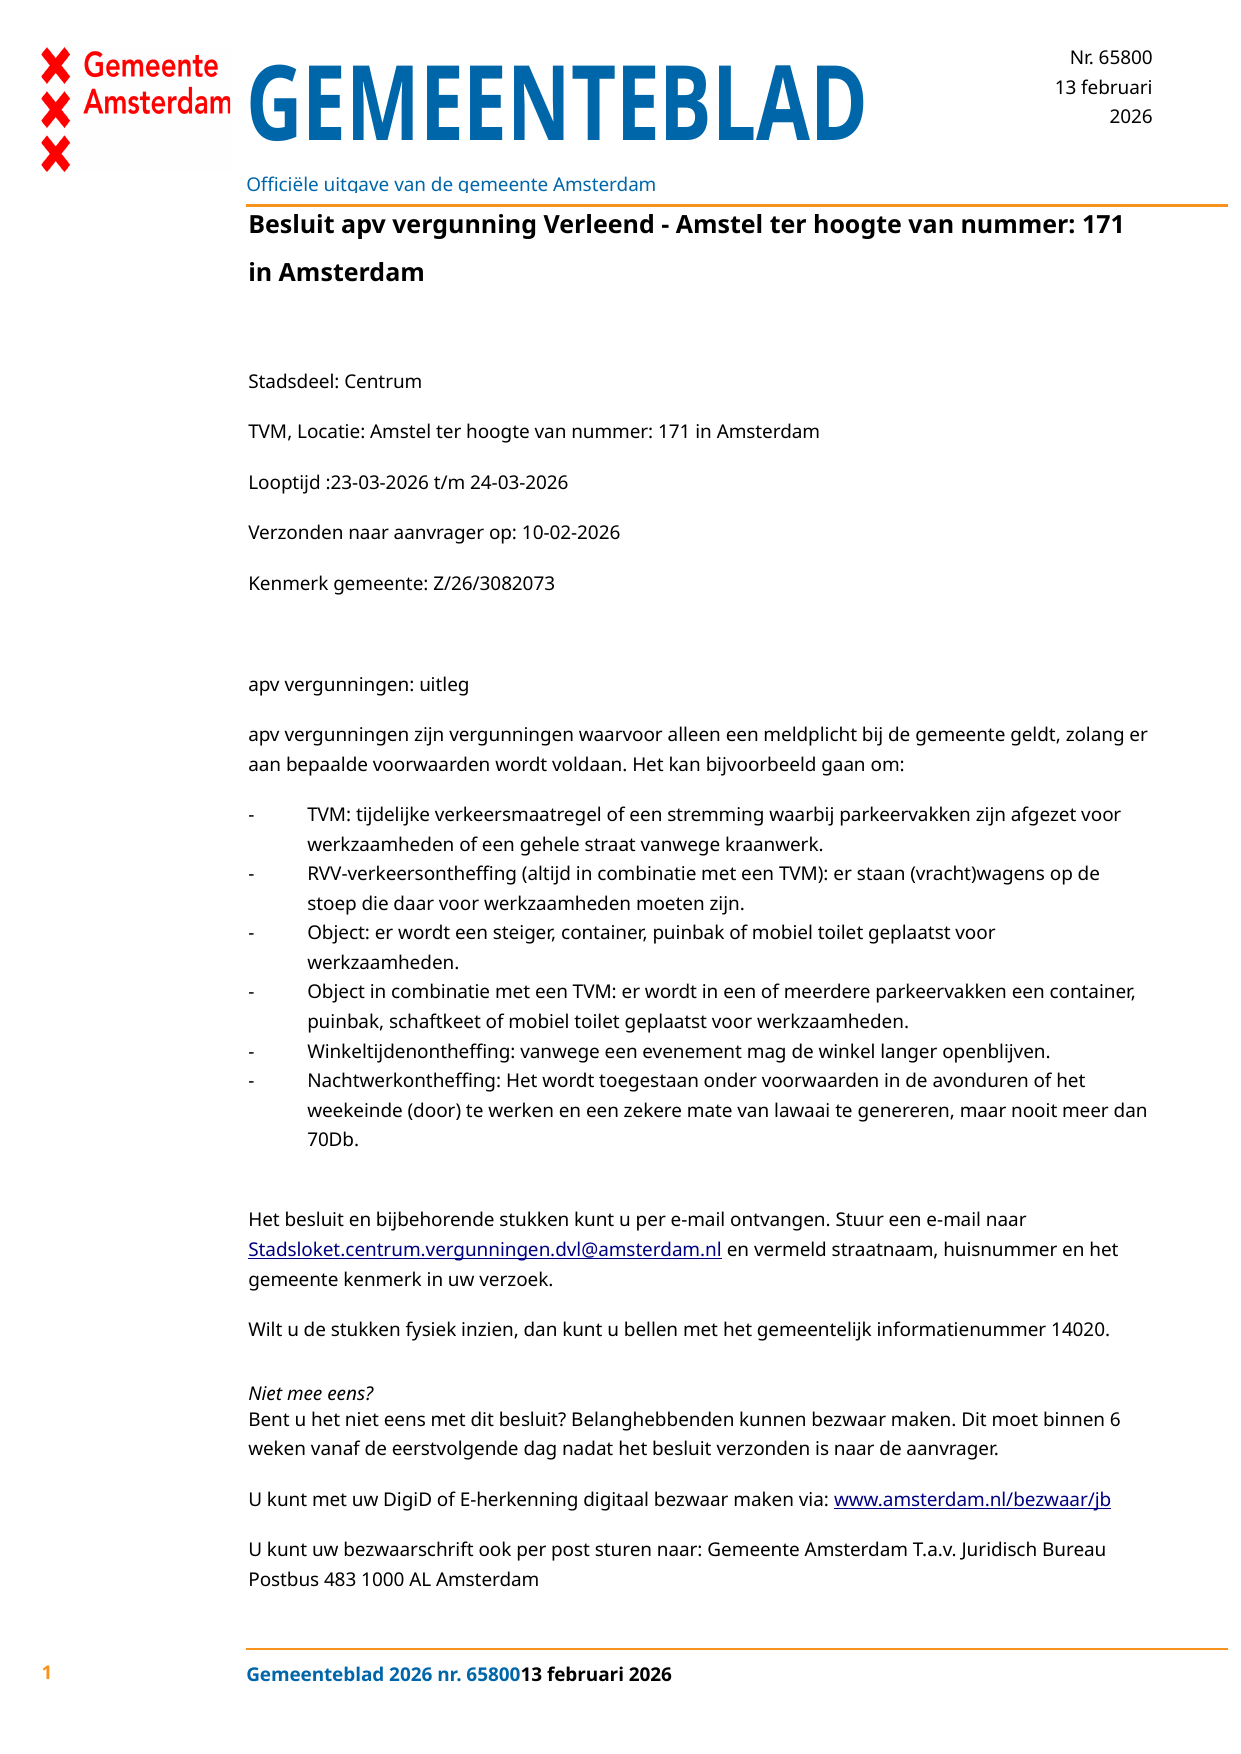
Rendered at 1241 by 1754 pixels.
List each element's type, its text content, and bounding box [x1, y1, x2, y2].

list Nachtwerkontheffing: Het wordt toegestaan onder voorwaarden in de avonduren of het weekeinde (door) te werken en een zekere mate van lawaai te genereren, maar nooit meer dan 70Db. [248, 1067, 1152, 1152]
text U kunt met uw DigiD of E-herkenning digitaal bezwaar maken via: www.amsterdam.nl/bezwaar/jb [248, 1486, 1152, 1512]
text Kenmerk gemeente: Z/26/3082073 [248, 570, 1152, 596]
text TVM, Locatie: Amstel ter hoogte van nummer: 171 in Amsterdam [248, 419, 1152, 444]
text Verzonden naar aanvrager op: 10-02-2026 [248, 519, 1152, 545]
list TVM: tijdelijke verkeersmaatregel of een stremming waarbij parkeervakken zijn afgezet voor werkzaamheden of een gehele straat vanwege kraanwerk. [248, 801, 1152, 857]
list RVV-verkeersontheffing (altijd in combinatie met een TVM): er staan (vracht)wagens op de stoep die daar voor werkzaamheden moeten zijn. [248, 860, 1152, 916]
picture [41, 47, 231, 172]
text apv vergunningen: uitleg [248, 671, 1152, 697]
text Besluit apv vergunning Verleend - Amstel ter hoogte van nummer: 171 in Amsterdam [248, 207, 1152, 288]
list Object: er wordt een steiger, container, puinbak of mobiel toilet geplaatst voor werkzaamheden. [248, 919, 1152, 975]
list Winkeltijdenontheffing: vanwege een evenement mag de winkel langer openblijven. [248, 1038, 1152, 1064]
text U kunt uw bezwaarschrift ook per post sturen naar: Gemeente Amsterdam T.a.v. Juridisch Bureau Postbus 483 1000 AL Amsterdam [248, 1536, 1152, 1592]
list Object in combinatie met een TVM: er wordt in een of meerdere parkeervakken een container, puinbak, schaftkeet of mobiel toilet geplaatst voor werkzaamheden. [248, 979, 1152, 1034]
text Het besluit en bijbehorende stukken kunt u per e-mail ontvangen. Stuur een e-mail naar Stadsloket.centrum.vergunningen.dvl@amsterdam.nl en vermeld straatnaam, huisnummer en het gemeente kenmerk in uw verzoek. [248, 1207, 1152, 1292]
text Bent u het niet eens met dit besluit? Belanghebbenden kunnen bezwaar maken. Dit moet binnen 6 weken vanaf de eerstvolgende dag nadat het besluit verzonden is naar de aanvrager. [248, 1406, 1152, 1461]
text apv vergunningen zijn vergunningen waarvoor alleen een meldplicht bij de gemeente geldt, zolang er aan bepaalde voorwaarden wordt voldaan. Het kan bijvoorbeeld gaan om: [248, 721, 1152, 777]
text Looptijd :23-03-2026 t/m 24-03-2026 [248, 469, 1152, 495]
text Wilt u de stukken fysiek inzien, dan kunt u bellen met het gemeentelijk informatienummer 14020. [248, 1316, 1152, 1342]
text Stadsdeel: Centrum [248, 368, 1152, 394]
text Niet mee eens? [248, 1380, 1152, 1406]
